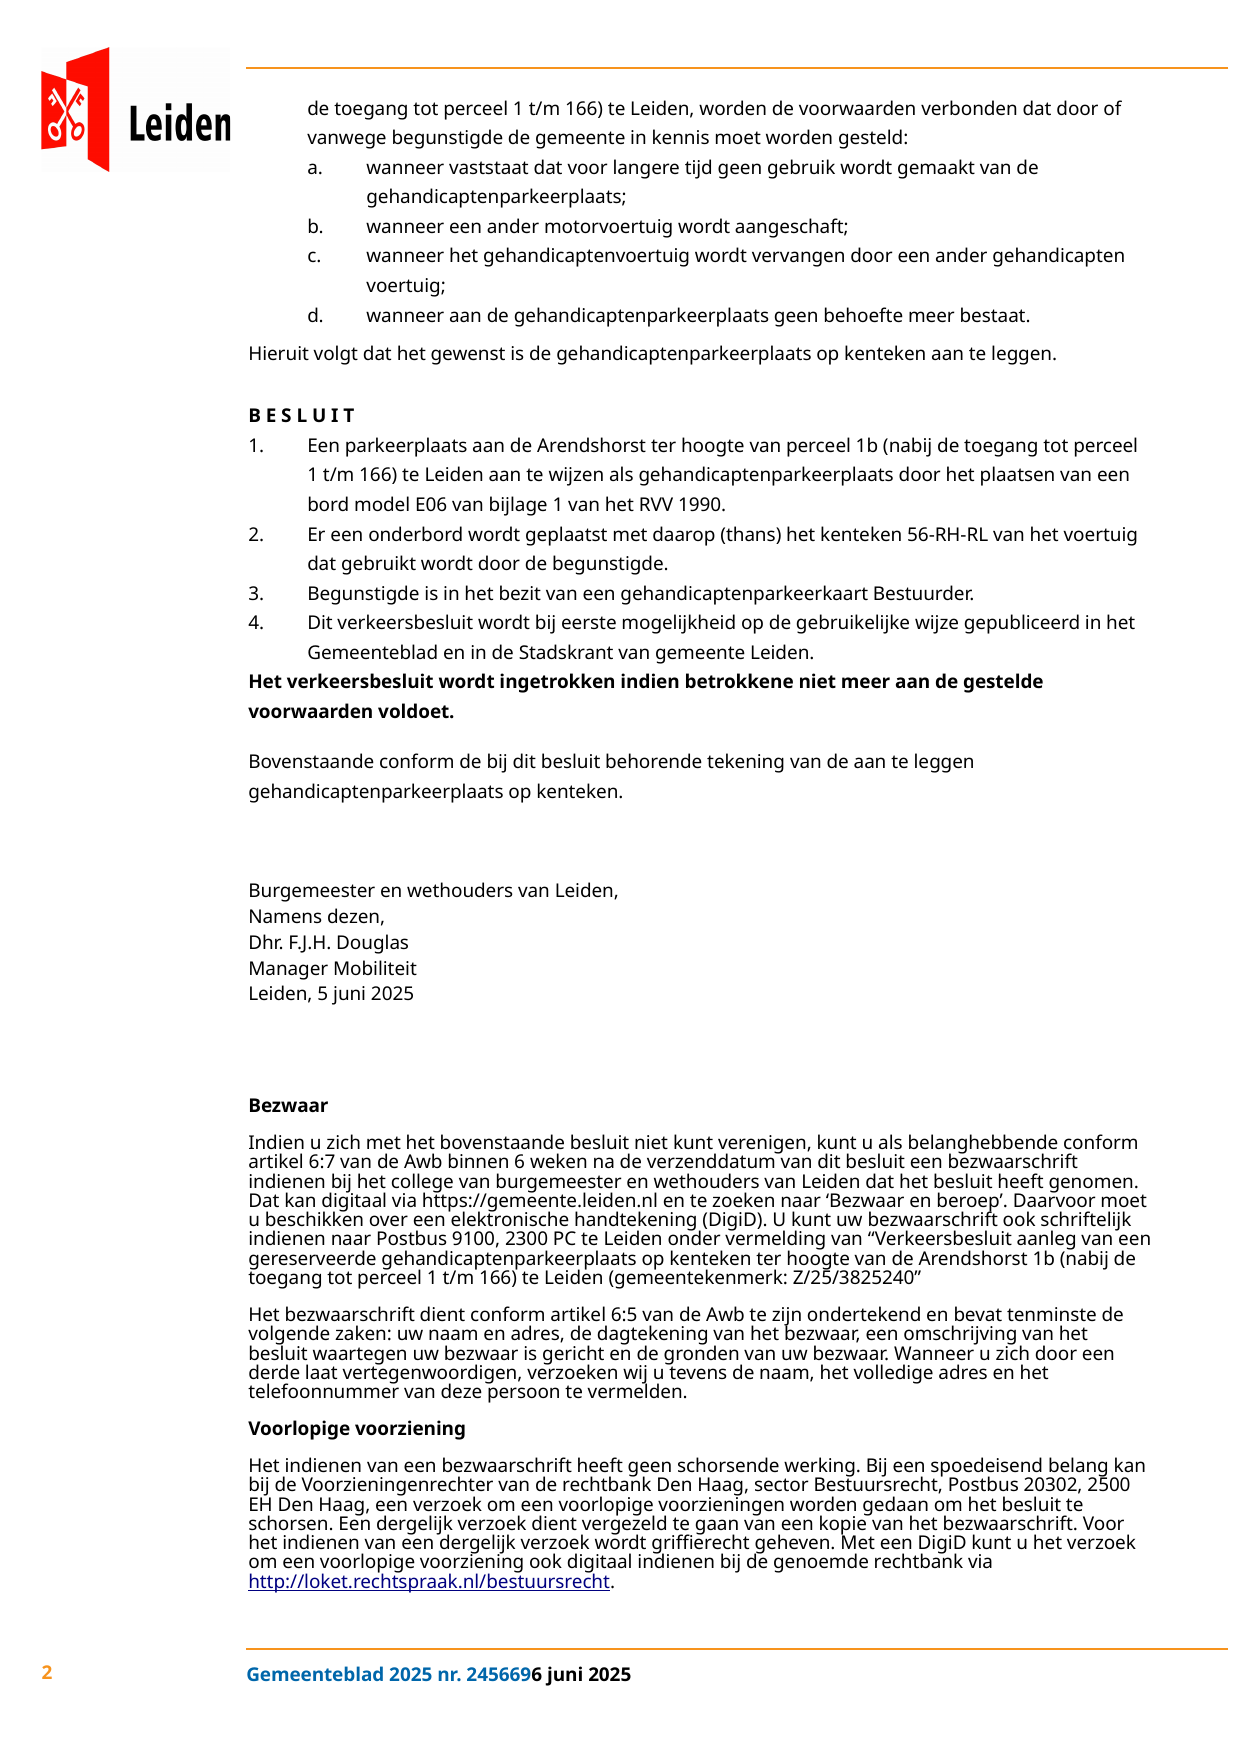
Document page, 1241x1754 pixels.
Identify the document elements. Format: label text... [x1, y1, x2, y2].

text Leiden, 5 juni 2025 [248, 981, 1152, 1006]
list wanneer aan de gehandicaptenparkeerplaats geen behoefte meer bestaat. [307, 302, 1152, 328]
text Indien u zich met het bovenstaande besluit niet kunt verenigen, kunt u als belanghebbende conform artikel 6:7 van de Awb binnen 6 weken na de verzenddatum van dit besluit een bezwaarschrift indienen bij het college van burgemeester en wethouders van Leiden dat het besluit heeft genomen. Dat kan digitaal via https://gemeente.leiden.nl en te zoeken naar ‘Bezwaar en beroep’. Daarvoor moet u beschikken over een elektronische handtekening (DigiD). U kunt uw bezwaarschrift ook schriftelijk indienen naar Postbus 9100, 2300 PC te Leiden onder vermelding van “Verkeersbesluit aanleg van een gereserveerde gehandicaptenparkeerplaats op kenteken ter hoogte van de Arendshorst 1b (nabij de toegang tot perceel 1 t/m 166) te Leiden (gemeentekenmerk: Z/25/3825240” [248, 1134, 1152, 1288]
list Er een onderbord wordt geplaatst met daarop (thans) het kenteken 56-RH-RL van het voertuig dat gebruikt wordt door de begunstigde. [248, 521, 1152, 576]
text Het indienen van een bezwaarschrift heeft geen schorsende werking. Bij een spoedeisend belang kan bij de Voorzieningenrechter van de rechtbank Den Haag, sector Bestuursrecht, Postbus 20302, 2500 EH Den Haag, een verzoek om een voorlopige voorzieningen worden gedaan om het besluit te schorsen. Een dergelijk verzoek dient vergezeld te gaan van een kopie van het bezwaarschrift. Voor het indienen van een dergelijk verzoek wordt griffierecht geheven. Met een DigiD kunt u het verzoek om een voorlopige voorziening ook digitaal indienen bij de genoemde rechtbank via http://loket.rechtspraak.nl/bestuursrecht. [248, 1457, 1152, 1592]
text B E S L U I T [248, 402, 1152, 428]
text Burgemeester en wethouders van Leiden, [248, 878, 1152, 903]
text Het bezwaarschrift dient conform artikel 6:5 van de Awb te zijn ondertekend en bevat tenminste de volgende zaken: uw naam en adres, de dagtekening van het bezwaar, een omschrijving van het besluit waartegen uw bezwaar is gericht en de gronden van uw bezwaar. Wanneer u zich door een derde laat vertegenwoordigen, verzoeken wij u tevens de naam, het volledige adres en het telefoonnummer van deze persoon te vermelden. [248, 1306, 1152, 1402]
text Dhr. F.J.H. Douglas [248, 929, 1152, 955]
list de toegang tot perceel 1 t/m 166) te Leiden, worden de voorwaarden verbonden dat door of vanwege begunstigde de gemeente in kennis moet worden gesteld: [248, 95, 1152, 150]
list Begunstigde is in het bezit van een gehandicaptenparkeerkaart Bestuurder. [248, 580, 1152, 606]
text Manager Mobiliteit [248, 955, 1152, 981]
list wanneer vaststaat dat voor langere tijd geen gebruik wordt gemaakt van de gehandicaptenparkeerplaats; [307, 154, 1152, 209]
text Hieruit volgt dat het gewenst is de gehandicaptenparkeerplaats op kenteken aan te leggen. [248, 340, 1152, 366]
text Het verkeersbesluit wordt ingetrokken indien betrokkene niet meer aan de gestelde voorwaarden voldoet. [248, 669, 1152, 724]
list Een parkeerplaats aan de Arendshorst ter hoogte van perceel 1b (nabij de toegang tot perceel 1 t/m 166) te Leiden aan te wijzen als gehandicaptenparkeerplaats door het plaatsen van een bord model E06 van bijlage 1 van het RVV 1990. [248, 432, 1152, 517]
text Bovenstaande conform de bij dit besluit behorende tekening van de aan te leggen gehandicaptenparkeerplaats op kenteken. [248, 749, 1152, 804]
list wanneer een ander motorvoertuig wordt aangeschaft; [307, 213, 1152, 239]
list wanneer het gehandicaptenvoertuig wordt vervangen door een ander gehandicapten voertuig; [307, 243, 1152, 298]
list Dit verkeersbesluit wordt bij eerste mogelijkheid op de gebruikelijke wijze gepubliceerd in het Gemeenteblad en in de Stadskrant van gemeente Leiden. [248, 609, 1152, 665]
text Voorlopige voorziening [248, 1420, 1152, 1439]
text Bezwaar [248, 1097, 1152, 1116]
text Namens dezen, [248, 903, 1152, 929]
picture [41, 47, 231, 172]
